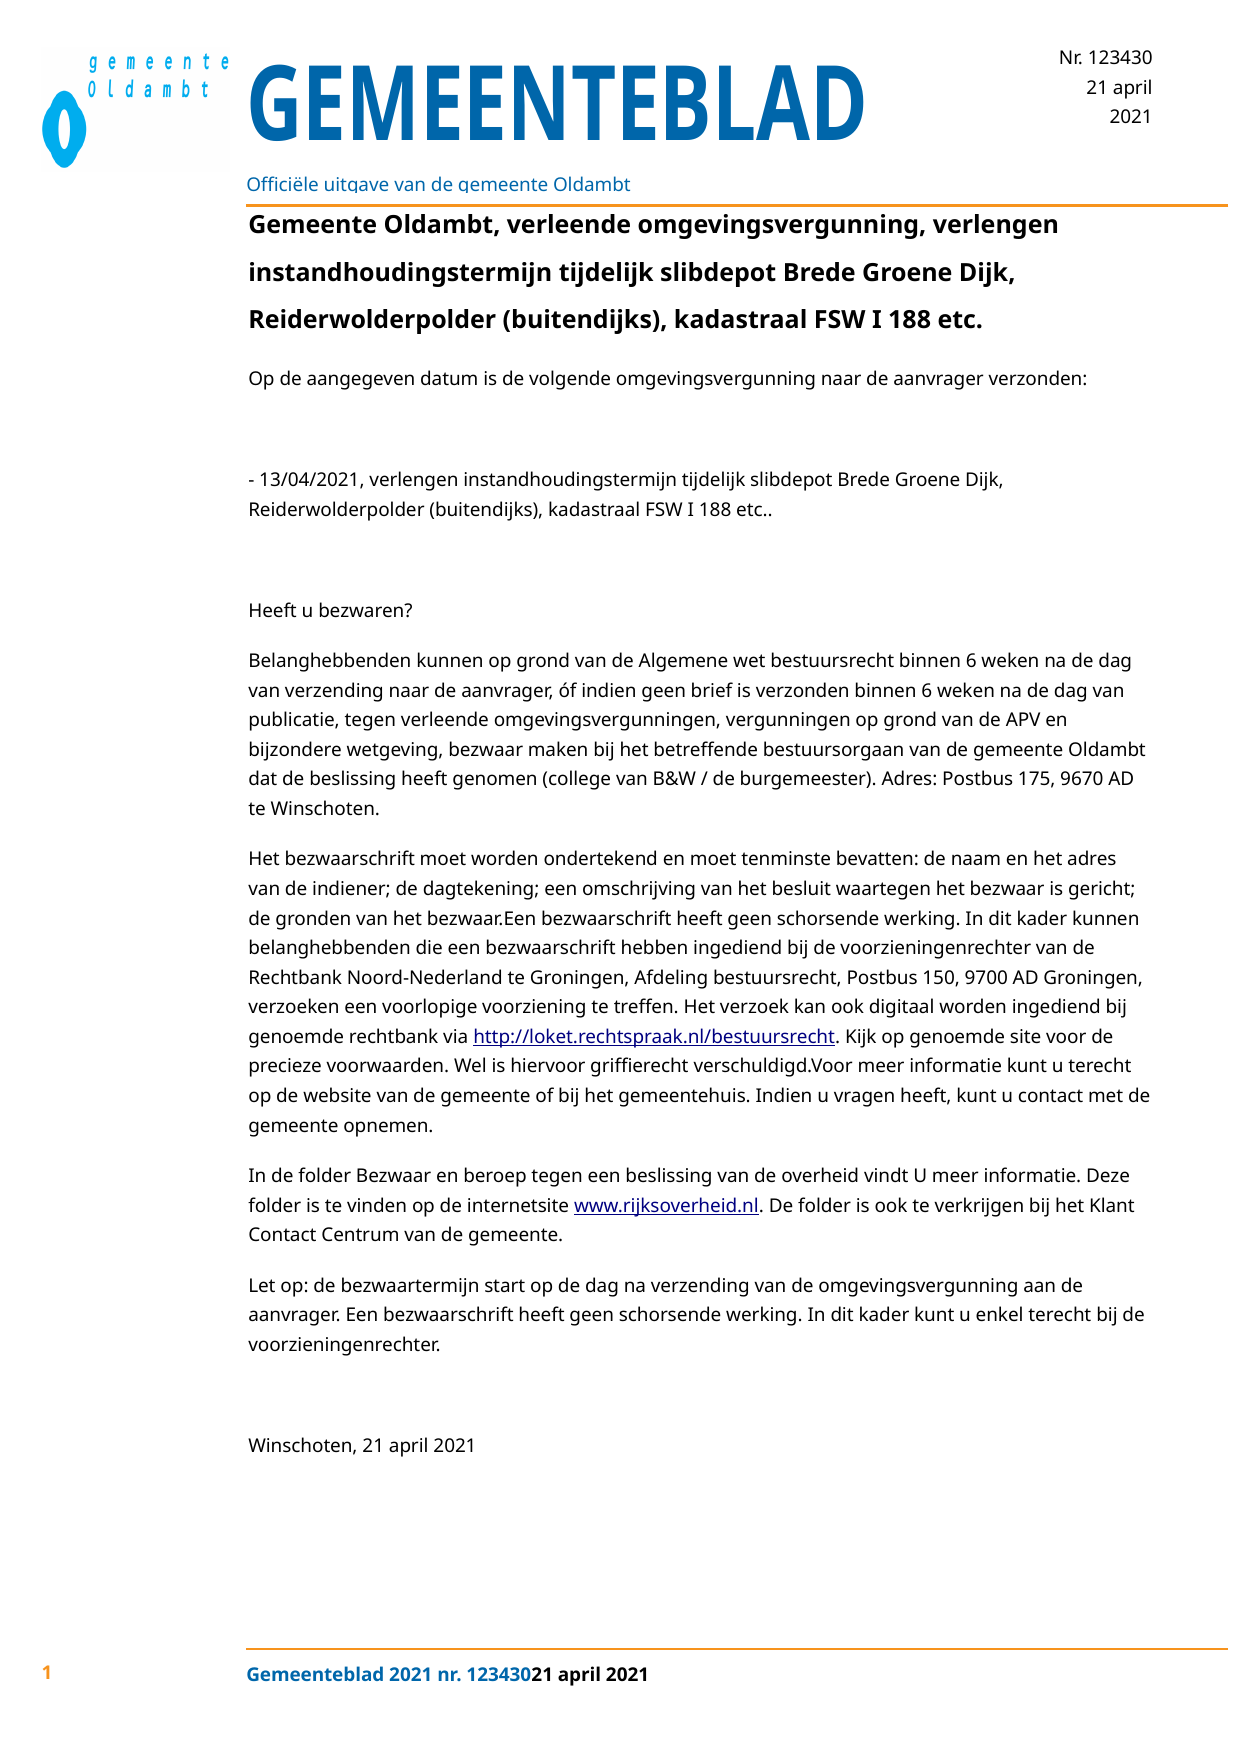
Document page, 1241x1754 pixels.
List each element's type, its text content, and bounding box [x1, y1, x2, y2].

text - 13/04/2021, verlengen instandhoudingstermijn tijdelijk slibdepot Brede Groene Dijk, Reiderwolderpolder (buitendijks), kadastraal FSW I 188 etc.. [248, 466, 1152, 522]
text Winschoten, 21 april 2021 [248, 1432, 1152, 1457]
text In de folder Bezwaar en beroep tegen een beslissing van de overheid vindt U meer informatie. Deze folder is te vinden op de internetsite www.rijksoverheid.nl. De folder is ook te verkrijgen bij het Klant Contact Centrum van de gemeente. [248, 1162, 1152, 1247]
text Belanghebbenden kunnen op grond van de Algemene wet bestuursrecht binnen 6 weken na de dag van verzending naar de aanvrager, óf indien geen brief is verzonden binnen 6 weken na de dag van publicatie, tegen verleende omgevingsvergunningen, vergunningen op grond van de APV en bijzondere wetgeving, bezwaar maken bij het betreffende bestuursorgaan van de gemeente Oldambt dat de beslissing heeft genomen (college van B&W / de burgemeester). Adres: Postbus 175, 9670 AD te Winschoten. [248, 647, 1152, 821]
text Heeft u bezwaren? [248, 597, 1152, 622]
text Op de aangegeven datum is de volgende omgevingsvergunning naar de aanvrager verzonden: [248, 366, 1152, 391]
text Het bezwaarschrift moet worden ondertekend en moet tenminste bevatten: de naam en het adres van de indiener; de dagtekening; een omschrijving van het besluit waartegen het bezwaar is gericht; de gronden van het bezwaar.Een bezwaarschrift heeft geen schorsende werking. In dit kader kunnen belanghebbenden die een bezwaarschrift hebben ingediend bij de voorzieningenrechter van de Rechtbank Noord-Nederland te Groningen, Afdeling bestuursrecht, Postbus 150, 9700 AD Groningen, verzoeken een voorlopige voorziening te treffen. Het verzoek kan ook digitaal worden ingediend bij genoemde rechtbank via http://loket.rechtspraak.nl/bestuursrecht. Kijk op genoemde site voor de precieze voorwaarden. Wel is hiervoor griffierecht verschuldigd.Voor meer informatie kunt u terecht op de website van de gemeente of bij het gemeentehuis. Indien u vragen heeft, kunt u contact met de gemeente opnemen. [248, 846, 1152, 1137]
picture [41, 47, 231, 172]
text Let op: de bezwaartermijn start op de dag na verzending van de omgevingsvergunning aan de aanvrager. Een bezwaarschrift heeft geen schorsende werking. In dit kader kunt u enkel terecht bij de voorzieningenrechter. [248, 1272, 1152, 1357]
text Gemeente Oldambt, verleende omgevingsvergunning, verlengen instandhoudingstermijn tijdelijk slibdepot Brede Groene Dijk, Reiderwolderpolder (buitendijks), kadastraal FSW I 188 etc. [248, 207, 1152, 336]
